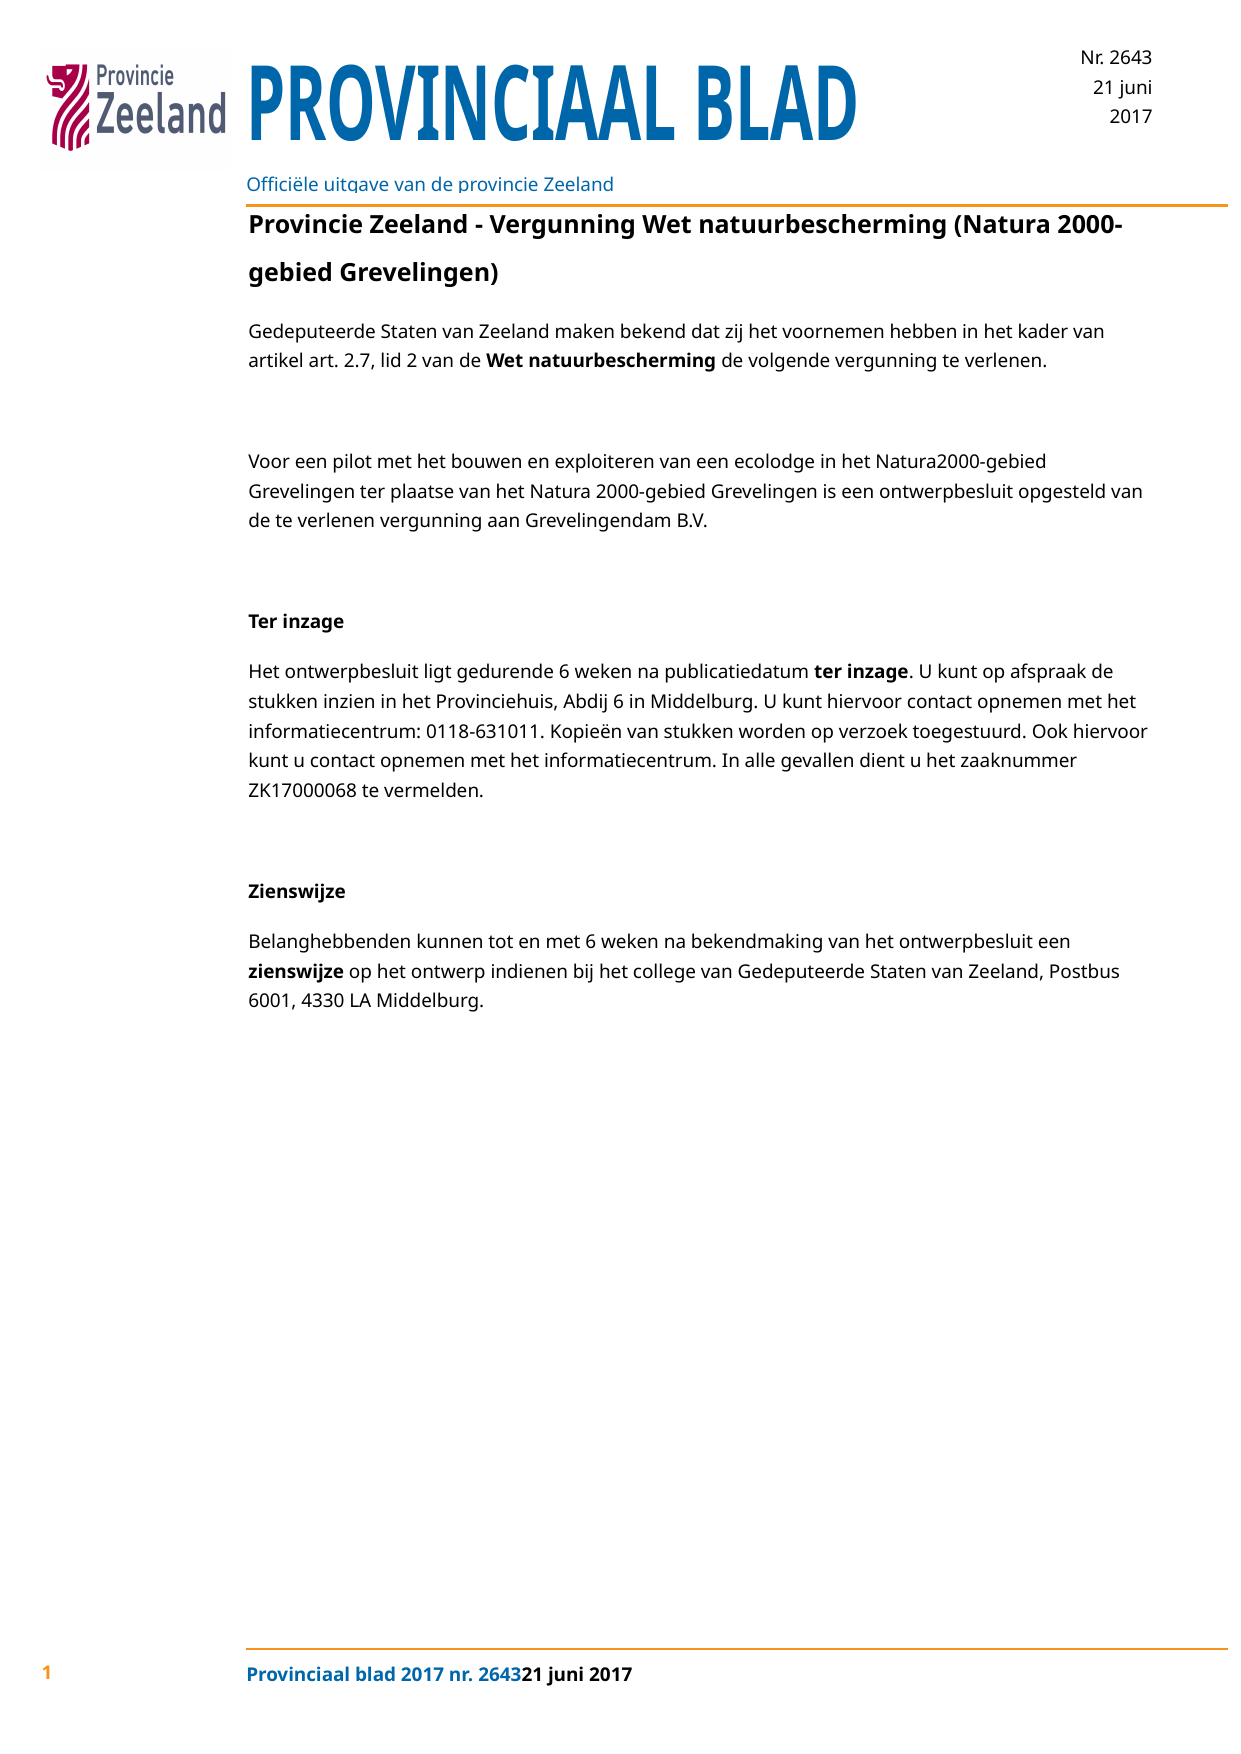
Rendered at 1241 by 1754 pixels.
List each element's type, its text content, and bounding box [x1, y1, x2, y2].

text Voor een pilot met het bouwen en exploiteren van een ecolodge in het Natura2000-gebied Grevelingen ter plaatse van het Natura 2000-gebied Grevelingen is een ontwerpbesluit opgesteld van de te verlenen vergunning aan Grevelingendam B.V. [248, 448, 1152, 533]
text Het ontwerpbesluit ligt gedurende 6 weken na publicatiedatum ter inzage. U kunt op afspraak de stukken inzien in het Provinciehuis, Abdij 6 in Middelburg. U kunt hiervoor contact opnemen met het informatiecentrum: 0118-631011. Kopieën van stukken worden op verzoek toegestuurd. Ook hiervoor kunt u contact opnemen met het informatiecentrum. In alle gevallen dient u het zaaknummer ZK17000068 te vermelden. [248, 659, 1152, 803]
picture [41, 47, 231, 172]
text Zienswijze [248, 878, 1152, 904]
text Ter inzage [248, 608, 1152, 634]
text Belanghebbenden kunnen tot en met 6 weken na bekendmaking van het ontwerpbesluit een zienswijze op het ontwerp indienen bij het college van Gedeputeerde Staten van Zeeland, Postbus 6001, 4330 LA Middelburg. [248, 928, 1152, 1013]
text Provincie Zeeland - Vergunning Wet natuurbescherming (Natura 2000-gebied Grevelingen) [248, 207, 1152, 288]
text Gedeputeerde Staten van Zeeland maken bekend dat zij het voornemen hebben in het kader van artikel art. 2.7, lid 2 van de Wet natuurbescherming de volgende vergunning te verlenen. [248, 318, 1152, 373]
